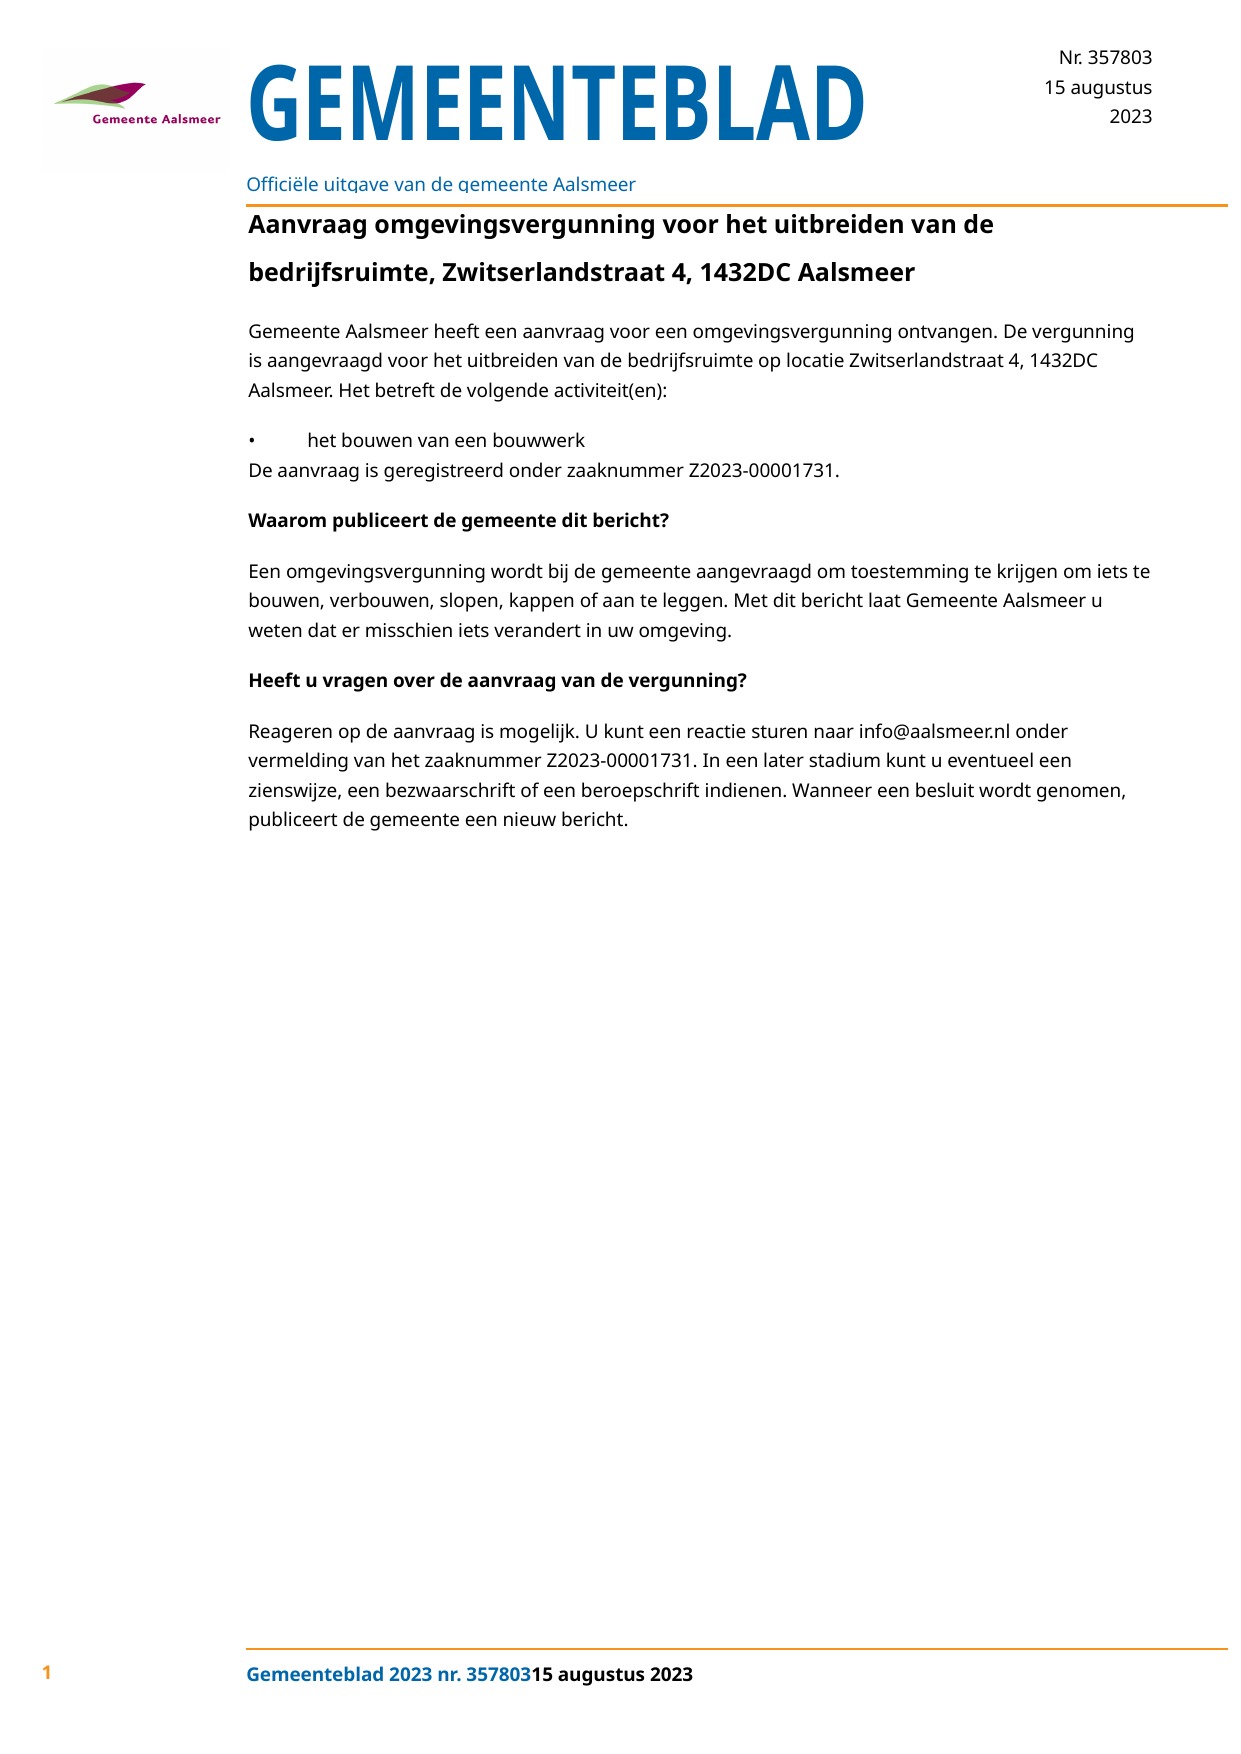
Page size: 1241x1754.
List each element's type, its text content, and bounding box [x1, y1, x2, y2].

picture [41, 47, 231, 172]
text Reageren op de aanvraag is mogelijk. U kunt een reactie sturen naar info@aalsmeer.nl onder vermelding van het zaaknummer Z2023-00001731. In een later stadium kunt u eventueel een zienswijze, een bezwaarschrift of een beroepschrift indienen. Wanneer een besluit wordt genomen, publiceert de gemeente een nieuw bericht. [248, 718, 1152, 832]
text Aanvraag omgevingsvergunning voor het uitbreiden van de bedrijfsruimte, Zwitserlandstraat 4, 1432DC Aalsmeer [248, 207, 1152, 288]
text Een omgevingsvergunning wordt bij de gemeente aangevraagd om toestemming te krijgen om iets te bouwen, verbouwen, slopen, kappen of aan te leggen. Met dit bericht laat Gemeente Aalsmeer u weten dat er misschien iets verandert in uw omgeving. [248, 558, 1152, 643]
text Waarom publiceert de gemeente dit bericht? [248, 507, 1152, 533]
list het bouwen van een bouwwerk [248, 427, 1152, 453]
text Heeft u vragen over de aanvraag van de vergunning? [248, 667, 1152, 693]
text De aanvraag is geregistreerd onder zaaknummer Z2023-00001731. [248, 457, 1152, 483]
text Gemeente Aalsmeer heeft een aanvraag voor een omgevingsvergunning ontvangen. De vergunning is aangevraagd voor het uitbreiden van de bedrijfsruimte op locatie Zwitserlandstraat 4, 1432DC Aalsmeer. Het betreft de volgende activiteit(en): [248, 318, 1152, 403]
